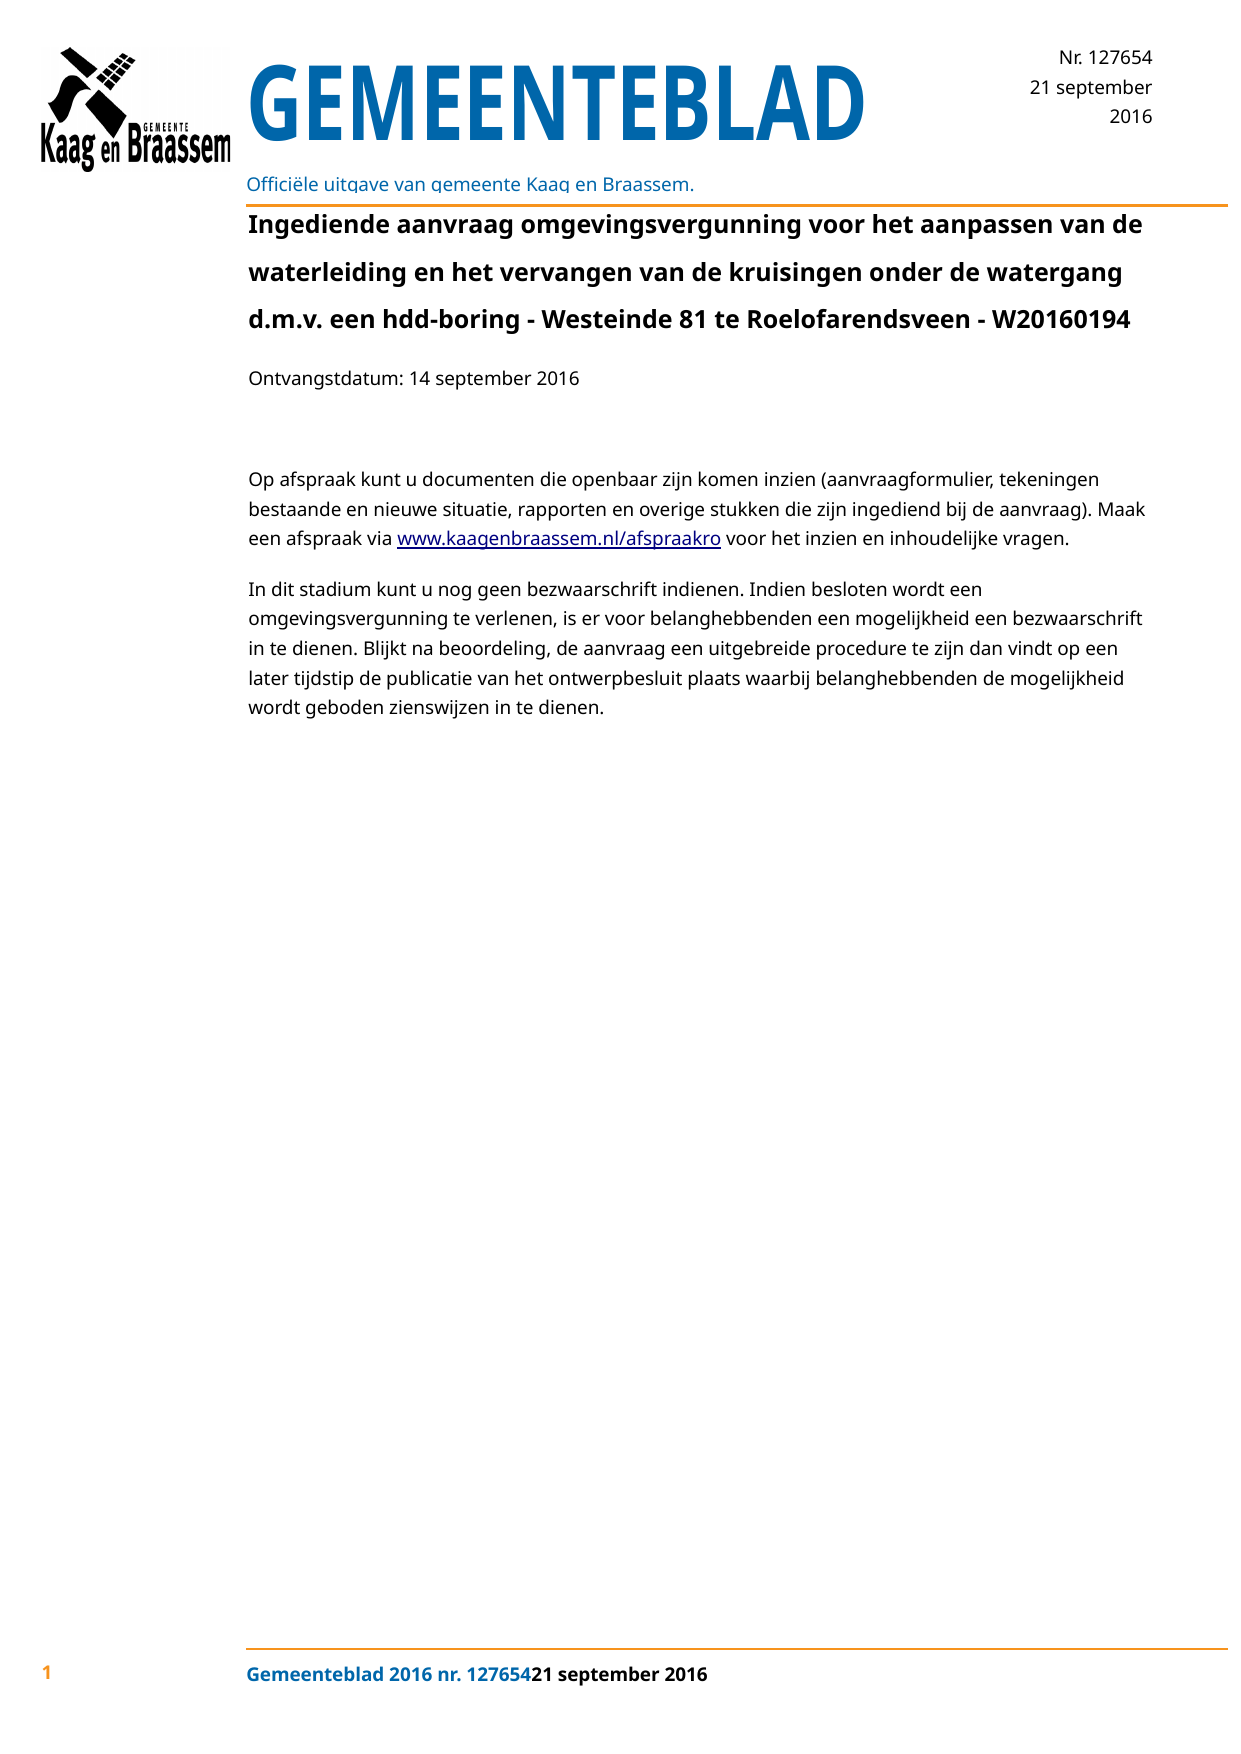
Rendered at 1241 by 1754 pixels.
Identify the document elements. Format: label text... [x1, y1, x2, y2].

text Op afspraak kunt u documenten die openbaar zijn komen inzien (aanvraagformulier, tekeningen bestaande en nieuwe situatie, rapporten en overige stukken die zijn ingediend bij de aanvraag). Maak een afspraak via www.kaagenbraassem.nl/afspraakro voor het inzien en inhoudelijke vragen. [248, 466, 1152, 551]
text Ontvangstdatum: 14 september 2016 [248, 366, 1152, 391]
text Ingediende aanvraag omgevingsvergunning voor het aanpassen van de waterleiding en het vervangen van de kruisingen onder de watergang d.m.v. een hdd-boring - Westeinde 81 te Roelofarendsveen - W20160194 [248, 207, 1152, 336]
picture [41, 47, 231, 172]
text In dit stadium kunt u nog geen bezwaarschrift indienen. Indien besloten wordt een omgevingsvergunning te verlenen, is er voor belanghebbenden een mogelijkheid een bezwaarschrift in te dienen. Blijkt na beoordeling, de aanvraag een uitgebreide procedure te zijn dan vindt op een later tijdstip de publicatie van het ontwerpbesluit plaats waarbij belanghebbenden de mogelijkheid wordt geboden zienswijzen in te dienen. [248, 576, 1152, 720]
